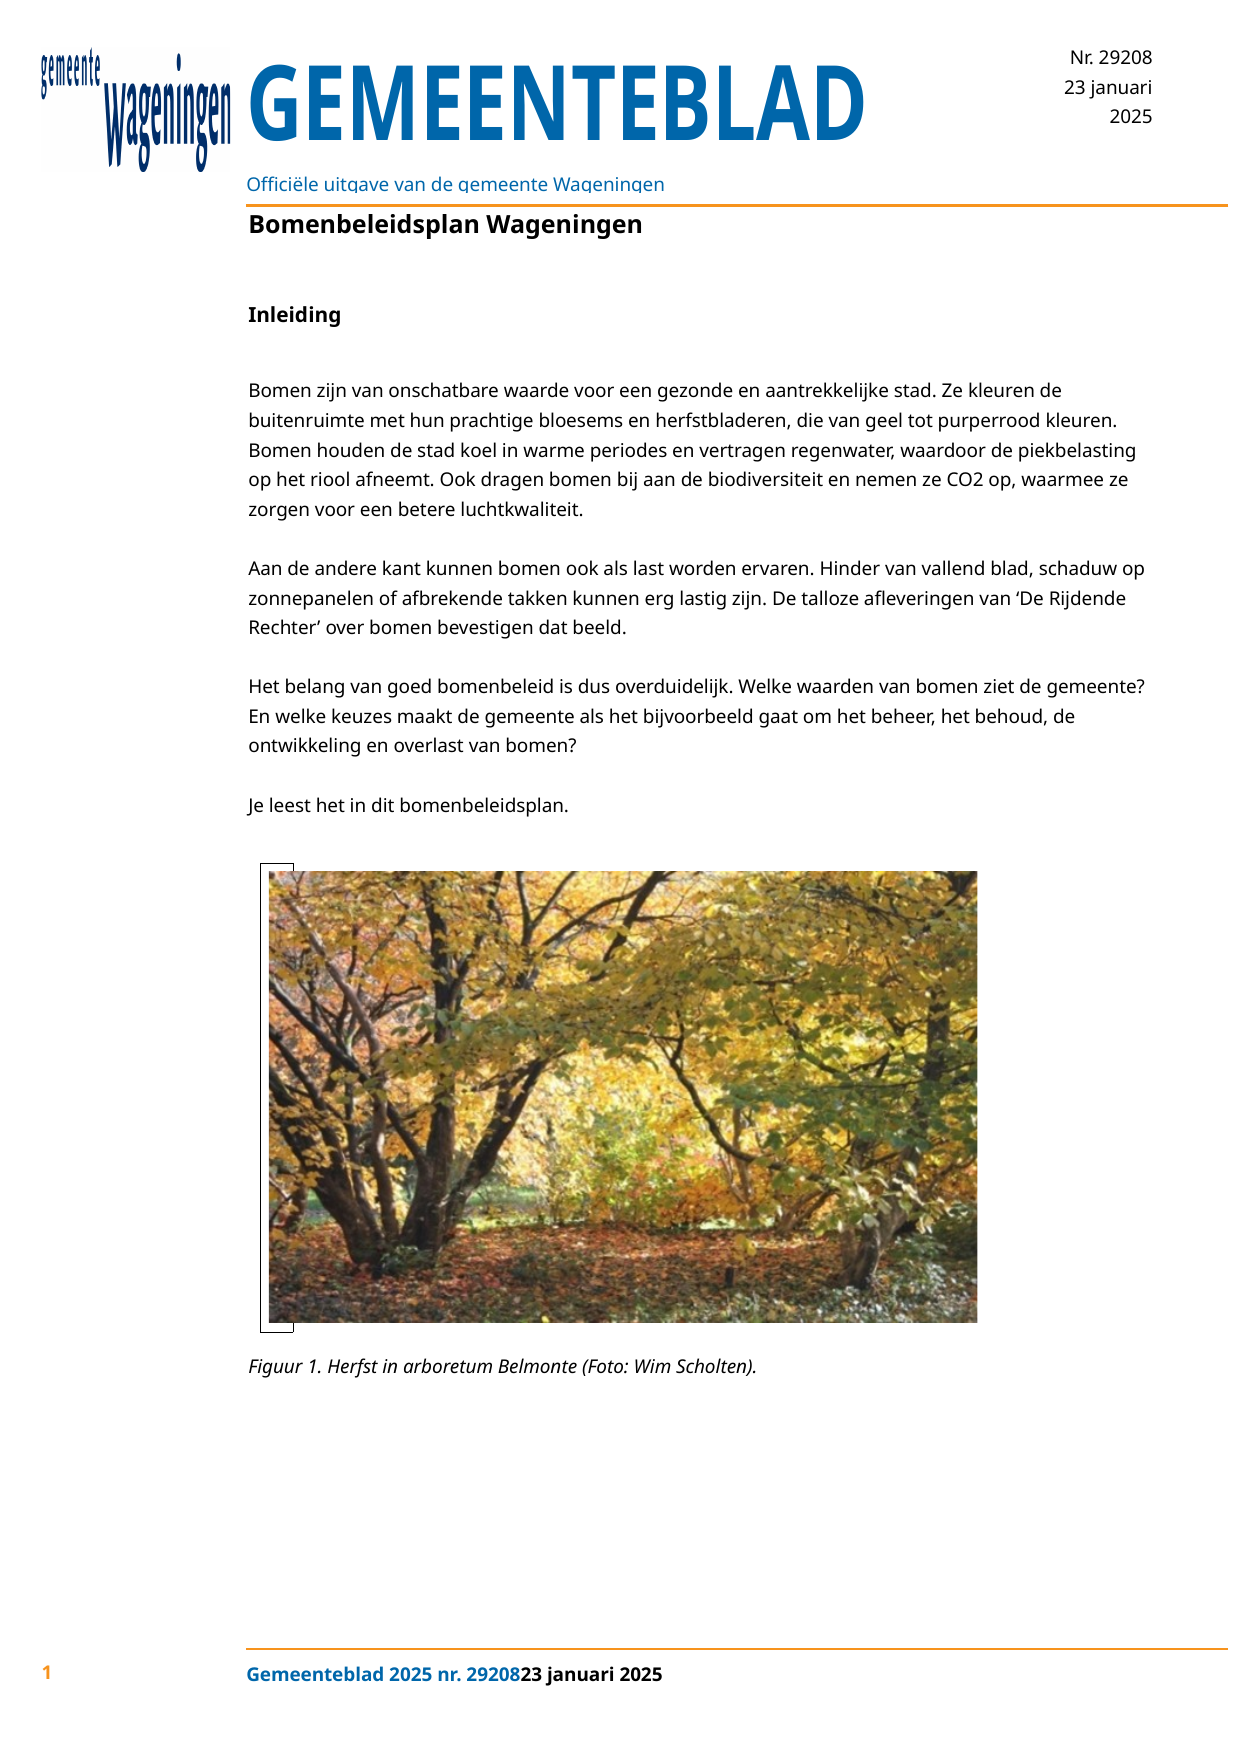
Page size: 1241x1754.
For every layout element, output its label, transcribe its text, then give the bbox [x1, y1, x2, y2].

text Bomen zijn van onschatbare waarde voor een gezonde en aantrekkelijke stad. Ze kleuren de buitenruimte met hun prachtige bloesems en herfstbladeren, die van geel tot purperrood kleuren. Bomen houden de stad koel in warme periodes en vertragen regenwater, waardoor de piekbelasting op het riool afneemt. Ook dragen bomen bij aan de biodiversiteit en nemen ze CO2 op, waarmee ze zorgen voor een betere luchtkwaliteit. [248, 378, 1152, 522]
text Figuur 1. Herfst in arboretum Belmonte (Foto: Wim Scholten). [248, 1353, 1152, 1379]
picture [41, 47, 231, 172]
text Aan de andere kant kunnen bomen ook als last worden ervaren. Hinder van vallend blad, schaduw op zonnepanelen of afbrekende takken kunnen erg lastig zijn. De talloze afleveringen van ‘De Rijdende Rechter’ over bomen bevestigen dat beeld. [248, 555, 1152, 640]
text Je leest het in dit bomenbeleidsplan. [248, 792, 1152, 817]
text Bomenbeleidsplan Wageningen [248, 207, 1152, 241]
picture [268, 871, 978, 1323]
text Het belang van goed bomenbeleid is dus overduidelijk. Welke waarden van bomen ziet de gemeente? En welke keuzes maakt de gemeente als het bijvoorbeeld gaat om het beheer, het behoud, de ontwikkeling en overlast van bomen? [248, 673, 1152, 758]
text Inleiding [248, 300, 1152, 328]
